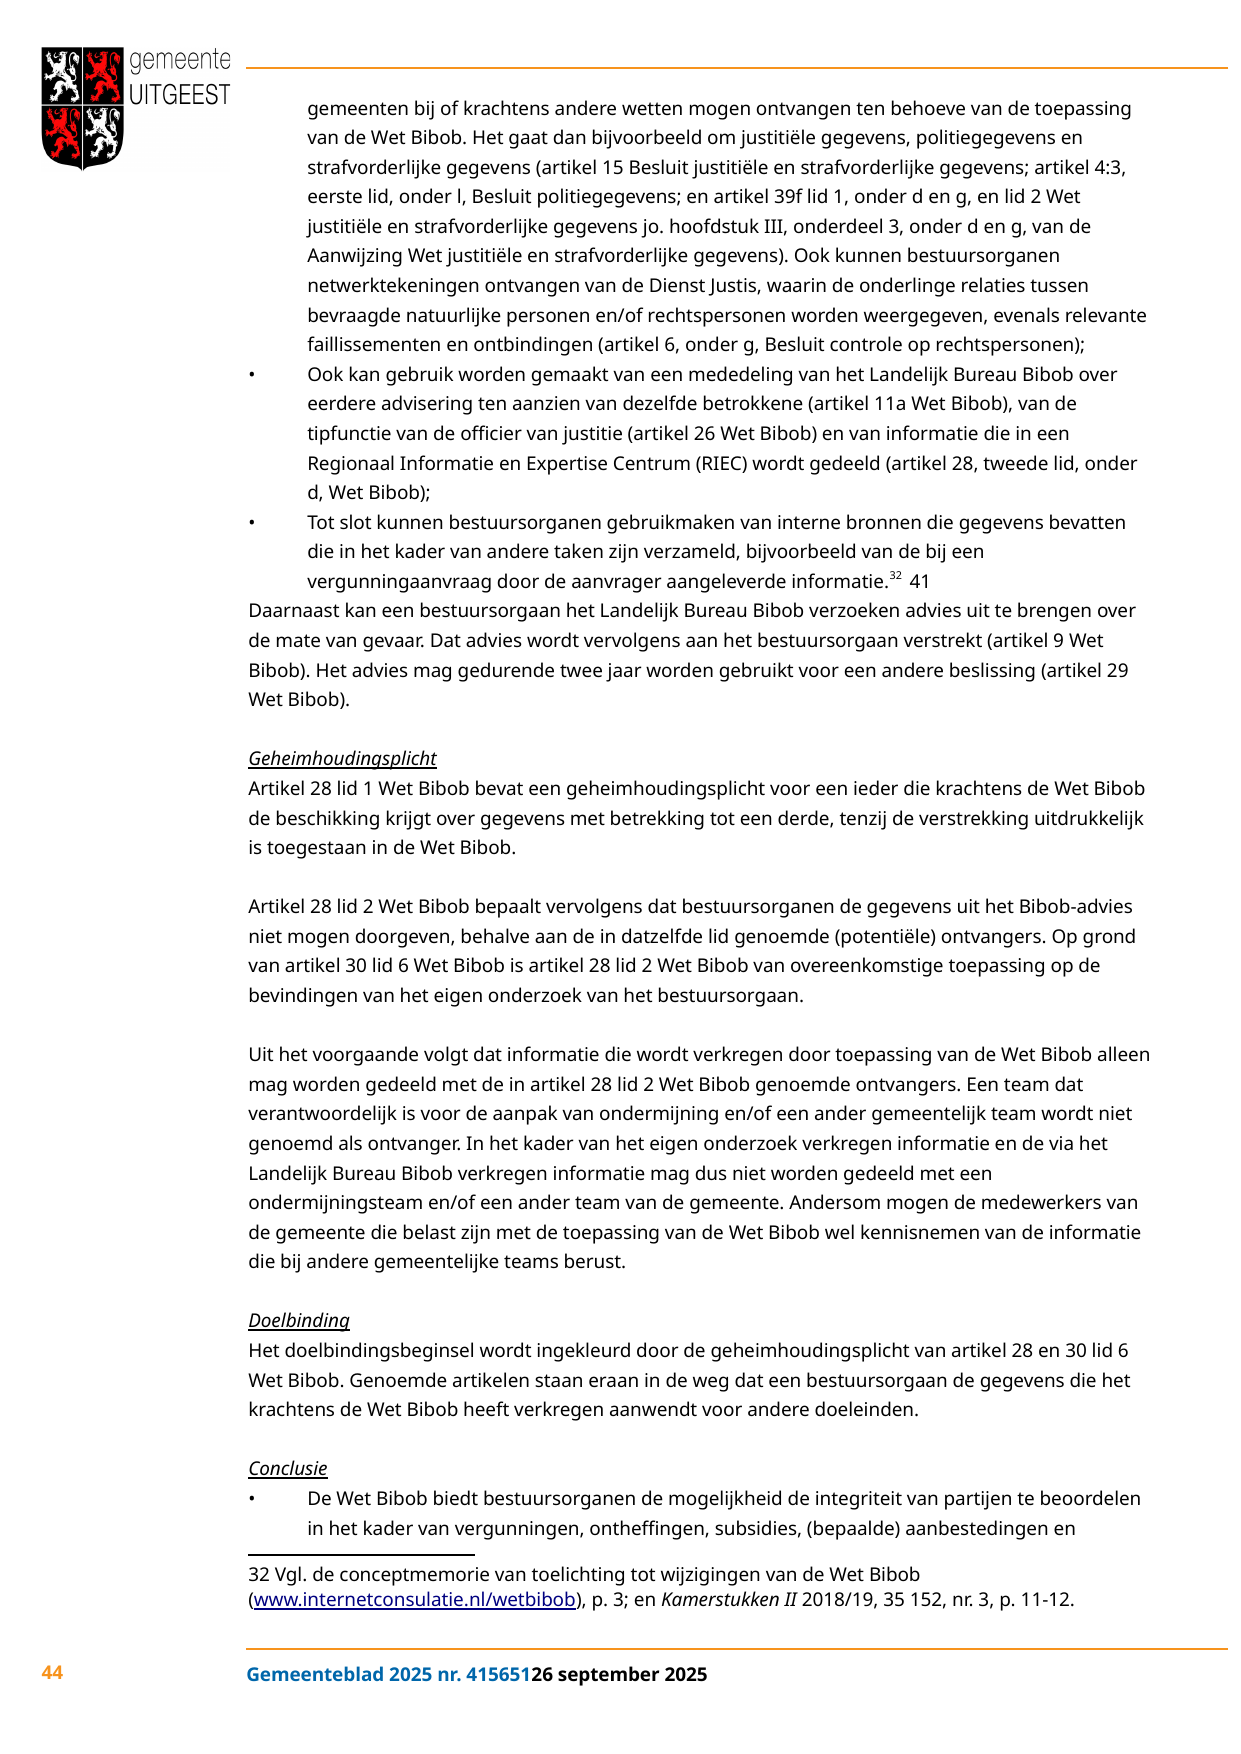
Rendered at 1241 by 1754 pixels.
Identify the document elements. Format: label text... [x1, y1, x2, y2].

text Artikel 28 lid 2 Wet Bibob bepaalt vervolgens dat bestuursorganen de gegevens uit het Bibob-advies niet mogen doorgeven, behalve aan de in datzelfde lid genoemde (potentiële) ontvangers. Op grond van artikel 30 lid 6 Wet Bibob is artikel 28 lid 2 Wet Bibob van overeenkomstige toepassing op de bevindingen van het eigen onderzoek van het bestuursorgaan. [248, 893, 1152, 1008]
list Tot slot kunnen bestuursorganen gebruikmaken van interne bronnen die gegevens bevatten die in het kader van andere taken zijn verzameld, bijvoorbeeld van de bij een vergunningaanvraag door de aanvrager aangeleverde informatie. 41 [248, 509, 1152, 594]
list Ook kan gebruik worden gemaakt van een mededeling van het Landelijk Bureau Bibob over eerdere advisering ten aanzien van dezelfde betrokkene (artikel 11a Wet Bibob), van de tipfunctie van de officier van justitie (artikel 26 Wet Bibob) en van informatie die in een Regionaal Informatie en Expertise Centrum (RIEC) wordt gedeeld (artikel 28, tweede lid, onder d, Wet Bibob); [248, 361, 1152, 505]
text Het doelbindingsbeginsel wordt ingekleurd door de geheimhoudingsplicht van artikel 28 en 30 lid 6 Wet Bibob. Genoemde artikelen staan eraan in de weg dat een bestuursorgaan de gegevens die het krachtens de Wet Bibob heeft verkregen aanwendt voor andere doeleinden. [248, 1337, 1152, 1422]
list Vgl. de conceptmemorie van toelichting tot wijzigingen van de Wet Bibob (www.internetconsulatie.nl/wetbibob), p. 3; en Kamerstukken II 2018/19, 35 152, nr. 3, p. 11-12. [248, 1561, 1152, 1612]
text Daarnaast kan een bestuursorgaan het Landelijk Bureau Bibob verzoeken advies uit te brengen over de mate van gevaar. Dat advies wordt vervolgens aan het bestuursorgaan verstrekt (artikel 9 Wet Bibob). Het advies mag gedurende twee jaar worden gebruikt voor een andere beslissing (artikel 29 Wet Bibob). [248, 598, 1152, 712]
text Conclusie [248, 1456, 1152, 1481]
text Geheimhoudingsplicht [248, 746, 1152, 771]
list De Wet Bibob biedt bestuursorganen de mogelijkheid de integriteit van partijen te beoordelen in het kader van vergunningen, ontheffingen, subsidies, (bepaalde) aanbestedingen en [248, 1485, 1152, 1541]
text Artikel 28 lid 1 Wet Bibob bevat een geheimhoudingsplicht voor een ieder die krachtens de Wet Bibob de beschikking krijgt over gegevens met betrekking tot een derde, tenzij de verstrekking uitdrukkelijk is toegestaan in de Wet Bibob. [248, 775, 1152, 860]
list gemeenten bij of krachtens andere wetten mogen ontvangen ten behoeve van de toepassing van de Wet Bibob. Het gaat dan bijvoorbeeld om justitiële gegevens, politiegegevens en strafvorderlijke gegevens (artikel 15 Besluit justitiële en strafvorderlijke gegevens; artikel 4:3, eerste lid, onder l, Besluit politiegegevens; en artikel 39f lid 1, onder d en g, en lid 2 Wet justitiële en strafvorderlijke gegevens jo. hoofdstuk III, onderdeel 3, onder d en g, van de Aanwijzing Wet justitiële en strafvorderlijke gegevens). Ook kunnen bestuursorganen netwerktekeningen ontvangen van de Dienst Justis, waarin de onderlinge relaties tussen bevraagde natuurlijke personen en/of rechtspersonen worden weergegeven, evenals relevante faillissementen en ontbindingen (artikel 6, onder g, Besluit controle op rechtspersonen); [248, 95, 1152, 357]
text Doelbinding [248, 1308, 1152, 1333]
picture [41, 47, 231, 172]
text Uit het voorgaande volgt dat informatie die wordt verkregen door toepassing van de Wet Bibob alleen mag worden gedeeld met de in artikel 28 lid 2 Wet Bibob genoemde ontvangers. Een team dat verantwoordelijk is voor de aanpak van ondermijning en/of een ander gemeentelijk team wordt niet genoemd als ontvanger. In het kader van het eigen onderzoek verkregen informatie en de via het Landelijk Bureau Bibob verkregen informatie mag dus niet worden gedeeld met een ondermijningsteam en/of een ander team van de gemeente. Andersom mogen de medewerkers van de gemeente die belast zijn met de toepassing van de Wet Bibob wel kennisnemen van de informatie die bij andere gemeentelijke teams berust. [248, 1041, 1152, 1274]
